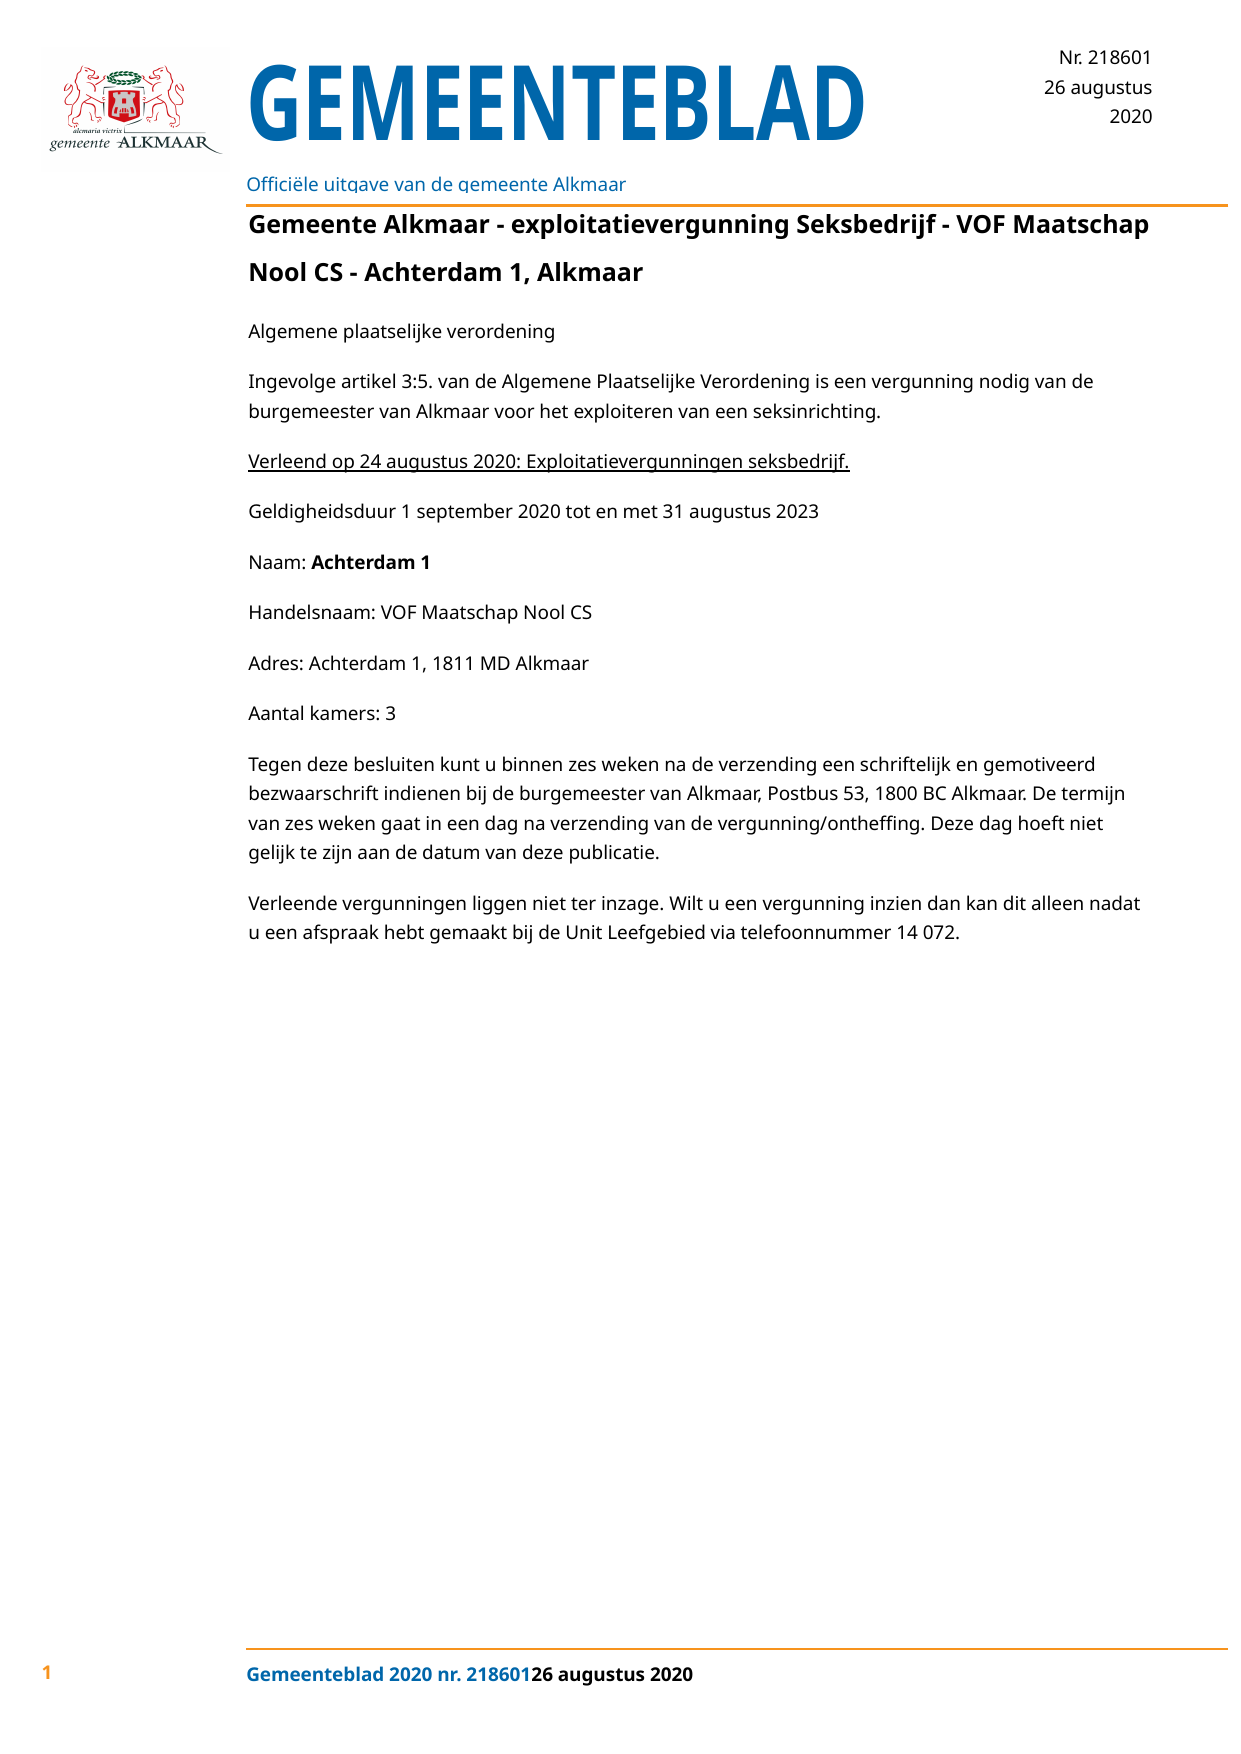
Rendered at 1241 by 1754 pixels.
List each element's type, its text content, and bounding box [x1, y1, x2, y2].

text Adres: Achterdam 1, 1811 MD Alkmaar [248, 650, 1152, 676]
text Handelsnaam: VOF Maatschap Nool CS [248, 599, 1152, 625]
text Geldigheidsduur 1 september 2020 tot en met 31 augustus 2023 [248, 499, 1152, 524]
picture [41, 47, 231, 172]
text Verleende vergunningen liggen niet ter inzage. Wilt u een vergunning inzien dan kan dit alleen nadat u een afspraak hebt gemaakt bij de Unit Leefgebied via telefoonnummer 14 072. [248, 890, 1152, 945]
text Algemene plaatselijke verordening [248, 318, 1152, 344]
text Ingevolge artikel 3:5. van de Algemene Plaatselijke Verordening is een vergunning nodig van de burgemeester van Alkmaar voor het exploiteren van een seksinrichting. [248, 368, 1152, 424]
text Gemeente Alkmaar - exploitatievergunning Seksbedrijf - VOF Maatschap Nool CS - Achterdam 1, Alkmaar [248, 207, 1152, 288]
text Verleend op 24 augustus 2020: Exploitatievergunningen seksbedrijf. [248, 448, 1152, 474]
text Naam: Achterdam 1 [248, 549, 1152, 575]
text Aantal kamers: 3 [248, 700, 1152, 726]
text Tegen deze besluiten kunt u binnen zes weken na de verzending een schriftelijk en gemotiveerd bezwaarschrift indienen bij de burgemeester van Alkmaar, Postbus 53, 1800 BC Alkmaar. De termijn van zes weken gaat in een dag na verzending van de vergunning/ontheffing. Deze dag hoeft niet gelijk te zijn aan de datum van deze publicatie. [248, 751, 1152, 865]
